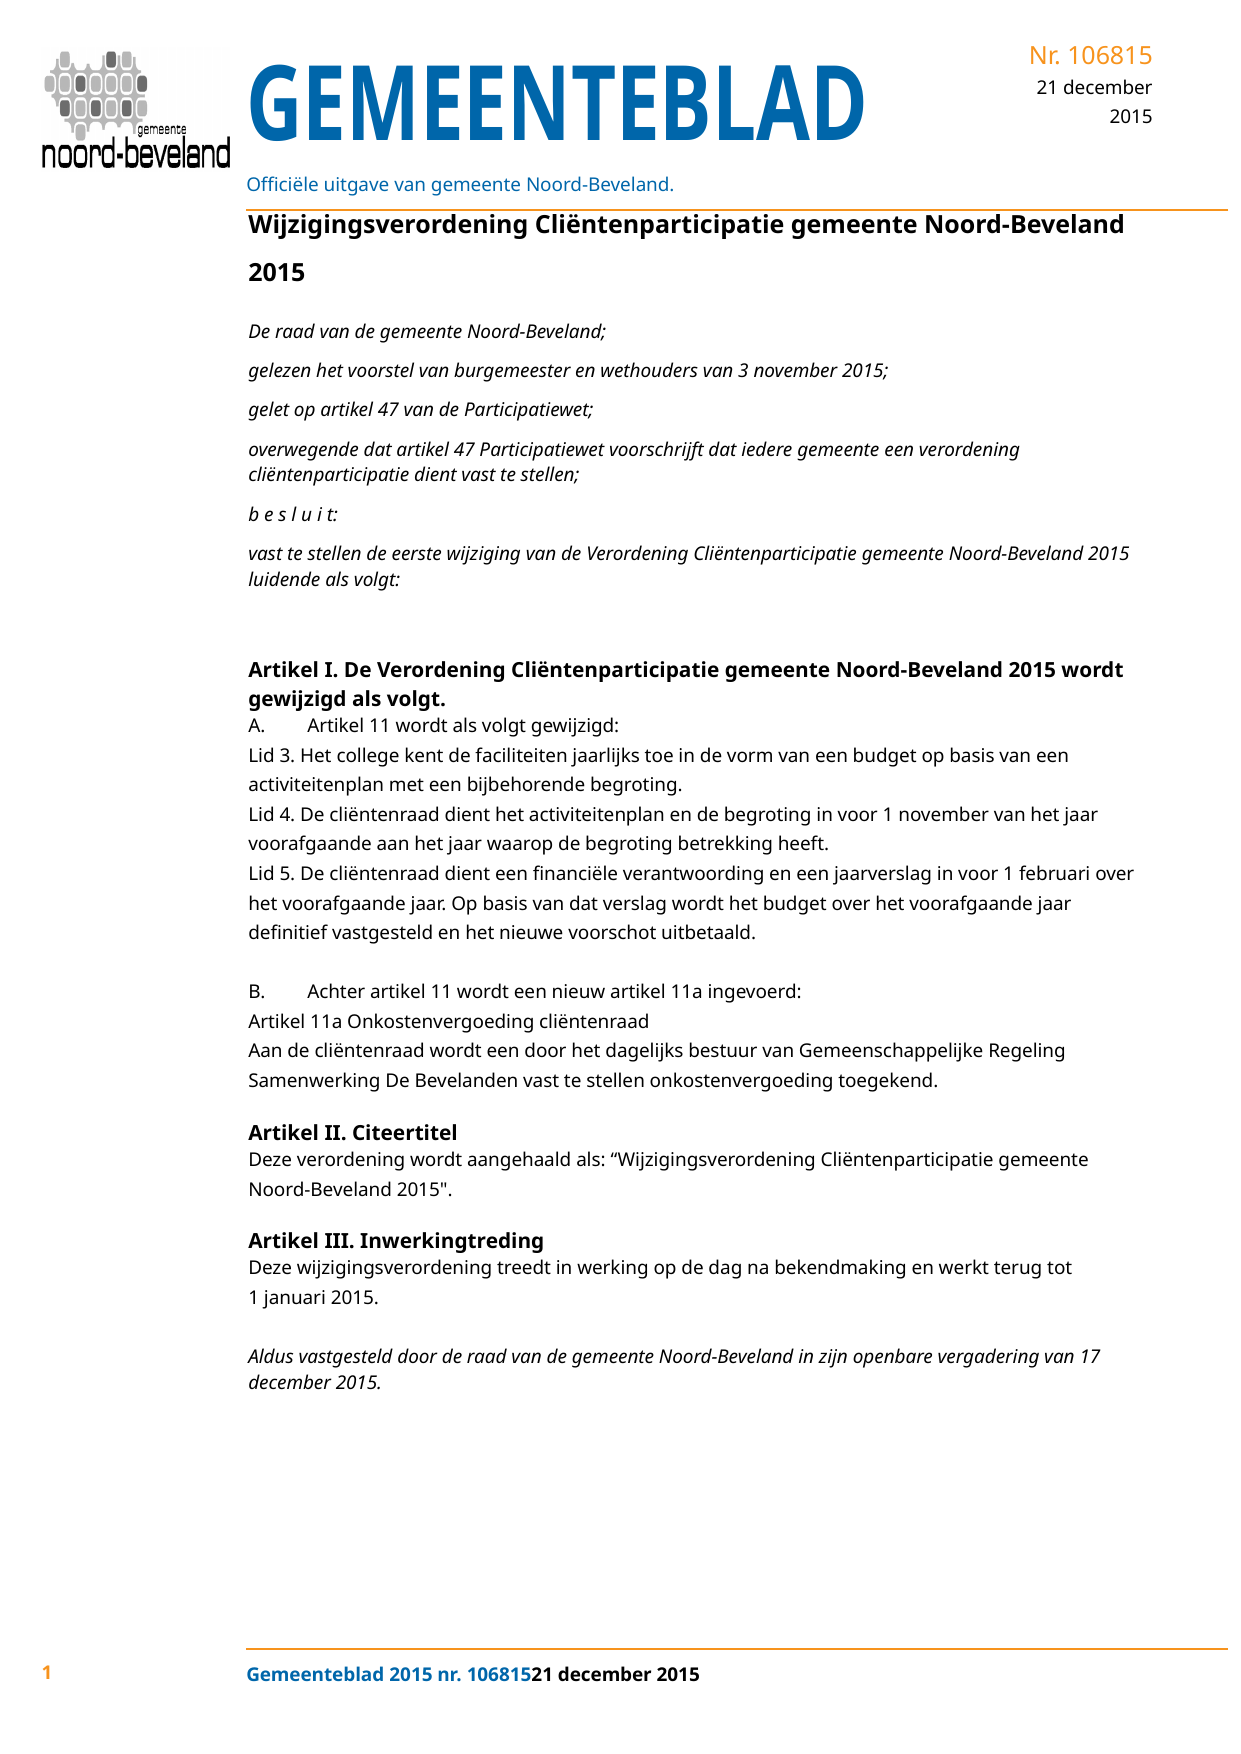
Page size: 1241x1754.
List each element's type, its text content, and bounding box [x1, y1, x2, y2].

text Artikel 11a Onkostenvergoeding cliëntenraad [248, 1008, 1152, 1034]
text Wijzigingsverordening Cliëntenparticipatie gemeente Noord-Beveland 2015 [248, 211, 1152, 288]
text gelezen het voorstel van burgemeester en wethouders van 3 november 2015; [248, 357, 1152, 383]
picture [41, 47, 231, 172]
text Deze verordening wordt aangehaald als: “Wijzigingsverordening Cliëntenparticipatie gemeente Noord-Beveland 2015". [248, 1146, 1152, 1201]
list Achter artikel 11 wordt een nieuw artikel 11a ingevoerd: [248, 978, 1152, 1004]
text Artikel III. Inwerkingtreding [248, 1226, 1152, 1254]
text Deze wijzigingsverordening treedt in werking op de dag na bekendmaking en werkt terug tot 1 januari 2015. [248, 1254, 1152, 1310]
text overwegende dat artikel 47 Participatiewet voorschrijft dat iedere gemeente een verordening cliëntenparticipatie dient vast te stellen; [248, 436, 1152, 487]
text gelet op artikel 47 van de Participatiewet; [248, 396, 1152, 422]
text Artikel II. Citeertitel [248, 1118, 1152, 1146]
text Aan de cliëntenraad wordt een door het dagelijks bestuur van Gemeenschappelijke Regeling Samenwerking De Bevelanden vast te stellen onkostenvergoeding toegekend. [248, 1038, 1152, 1093]
text b e s l u i t: [248, 501, 1152, 526]
text Aldus vastgesteld door de raad van de gemeente Noord-Beveland in zijn openbare vergadering van 17 december 2015. [248, 1343, 1152, 1395]
text Artikel I. De Verordening Cliëntenparticipatie gemeente Noord-Beveland 2015 wordt gewijzigd als volgt. [248, 655, 1152, 712]
text Lid 4. De cliëntenraad dient het activiteitenplan en de begroting in voor 1 november van het jaar voorafgaande aan het jaar waarop de begroting betrekking heeft. [248, 801, 1152, 856]
text De raad van de gemeente Noord-Beveland; [248, 318, 1152, 344]
text Lid 5. De cliëntenraad dient een financiële verantwoording en een jaarverslag in voor 1 februari over het voorafgaande jaar. Op basis van dat verslag wordt het budget over het voorafgaande jaar definitief vastgesteld en het nieuwe voorschot uitbetaald. [248, 860, 1152, 945]
text vast te stellen de eerste wijziging van de Verordening Cliëntenparticipatie gemeente Noord-Beveland 2015 luidende als volgt: [248, 540, 1152, 591]
list Artikel 11 wordt als volgt gewijzigd: [248, 712, 1152, 738]
text Lid 3. Het college kent de faciliteiten jaarlijks toe in de vorm van een budget op basis van een activiteitenplan met een bijbehorende begroting. [248, 742, 1152, 797]
